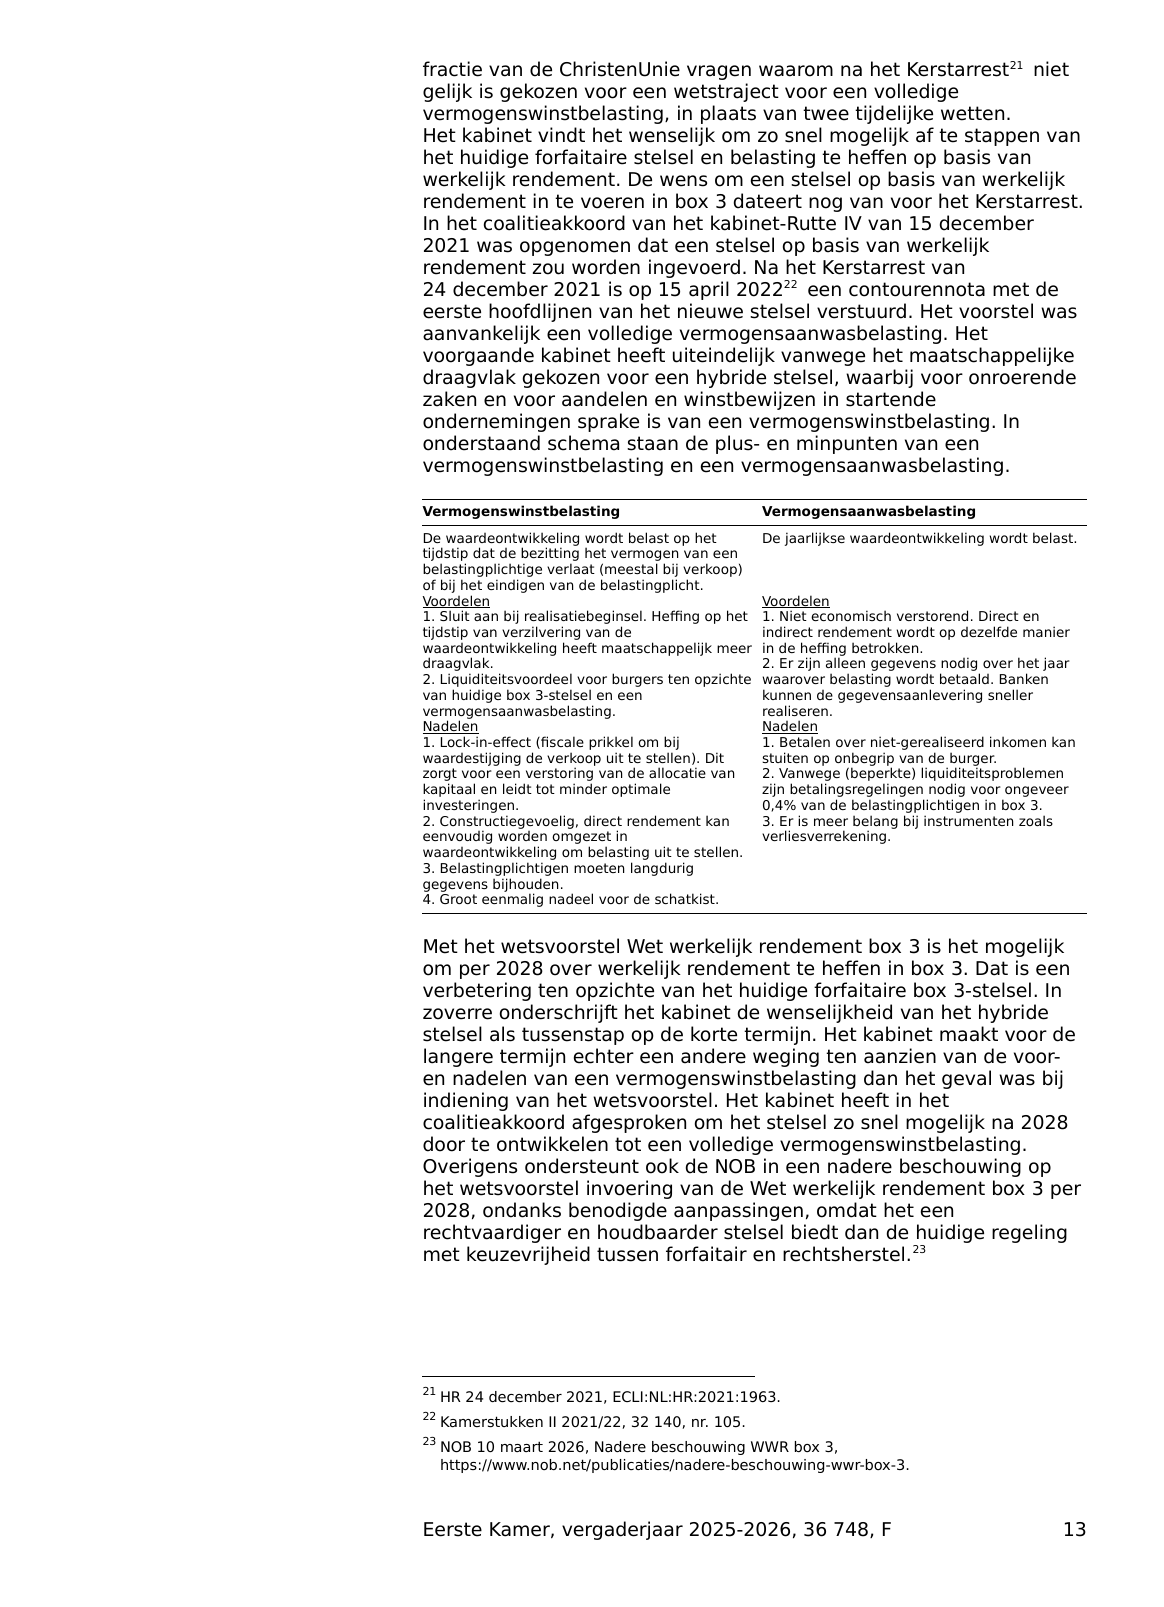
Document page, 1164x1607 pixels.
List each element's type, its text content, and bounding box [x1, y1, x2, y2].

table_cell 1. Betalen over niet-gerealiseerd inkomen kan stuiten op onbegrip van de burger. 2. Vanwege (beperkte) liquiditeitsproblemen zijn betalingsregelingen nodig voor ongeveer 0,4% van de belastingplichtigen in box 3. 3. Er is meer belang bij instrumenten zoals verliesverrekening. [756, 735, 1087, 913]
text HR 24 december 2021, ECLI:NL:HR:2021:1963. [422, 1385, 1087, 1407]
table_cell Voordelen [422, 593, 756, 609]
text Met het wetsvoorstel Wet werkelijk rendement box 3 is het mogelijk om per 2028 over werkelijk rendement te heffen in box 3. Dat is een verbetering ten opzichte van het huidige forfaitaire box 3-stelsel. In zoverre onderschrijft het kabinet de wenselijkheid van het hybride stelsel als tussenstap op de korte termijn. Het kabinet maakt voor de langere termijn echter een andere weging ten aanzien van de voor- en nadelen van een vermogenswinstbelasting dan het geval was bij indiening van het wetsvoorstel. Het kabinet heeft in het coalitieakkoord afgesproken om het stelsel zo snel mogelijk na 2028 door te ontwikkelen tot een volledige vermogenswinstbelasting. Overigens ondersteunt ook de NOB in een nadere beschouwing op het wetsvoorstel invoering van de Wet werkelijk rendement box 3 per 2028, ondanks benodigde aanpassingen, omdat het een rechtvaardiger en houdbaarder stelsel biedt dan de huidige regeling met keuzevrijheid tussen forfaitair en rechtsherstel. [422, 936, 1087, 1266]
table_cell 1. Niet economisch verstorend. Direct en indirect rendement wordt op dezelfde manier in de heffing betrokken. 2. Er zijn alleen gegevens nodig over het jaar waarover belasting wordt betaald. Banken kunnen de gegevensaanlevering sneller realiseren. [756, 609, 1087, 719]
table_cell 1. Sluit aan bij realisatiebeginsel. Heffing op het tijdstip van verzilvering van de waardeontwikkeling heeft maatschappelijk meer draagvlak. 2. Liquiditeitsvoordeel voor burgers ten opzichte van huidige box 3-stelsel en een vermogensaanwasbelasting. [422, 609, 756, 719]
table_header Vermogensaanwasbelasting [756, 500, 1087, 525]
text Het kabinet vindt het wenselijk om zo snel mogelijk af te stappen van het huidige forfaitaire stelsel en belasting te heffen op basis van werkelijk rendement. De wens om een stelsel op basis van werkelijk rendement in te voeren in box 3 dateert nog van voor het Kerstarrest. In het coalitieakkoord van het kabinet-Rutte IV van 15 december 2021 was opgenomen dat een stelsel op basis van werkelijk rendement zou worden ingevoerd. Na het Kerstarrest van 24 december 2021 is op 15 april 2022 een contourennota met de eerste hoofdlijnen van het nieuwe stelsel verstuurd. Het voorstel was aanvankelijk een volledige vermogensaanwasbelasting. Het voorgaande kabinet heeft uiteindelijk vanwege het maatschappelijke draagvlak gekozen voor een hybride stelsel, waarbij voor onroerende zaken en voor aandelen en winstbewijzen in startende ondernemingen sprake is van een vermogenswinstbelasting. In onderstaand schema staan de plus- en minpunten van een vermogenswinstbelasting en een vermogensaanwasbelasting. [422, 125, 1087, 477]
table_cell Nadelen [756, 719, 1087, 735]
table_cell 1. Lock-in-effect (fiscale prikkel om bij waardestijging de verkoop uit te stellen). Dit zorgt voor een verstoring van de allocatie van kapitaal en leidt tot minder optimale investeringen. 2. Constructiegevoelig, direct rendement kan eenvoudig worden omgezet in waardeontwikkeling om belasting uit te stellen. 3. Belastingplichtigen moeten langdurig gegevens bijhouden. 4. Groot eenmalig nadeel voor de schatkist. [422, 735, 756, 913]
table_cell De jaarlijkse waardeontwikkeling wordt belast. [756, 526, 1087, 593]
table_cell Nadelen [422, 719, 756, 735]
text NOB 10 maart 2026, Nadere beschouwing WWR box 3, https://www.nob.net/publicaties/nadere-beschouwing-wwr-box-3. [422, 1435, 1087, 1474]
table_header Vermogenswinstbelasting [422, 500, 756, 525]
table_cell De waardeontwikkeling wordt belast op het tijdstip dat de bezitting het vermogen van een belastingplichtige verlaat (meestal bij verkoop) of bij het eindigen van de belastingplicht. [422, 526, 756, 593]
text fractie van de ChristenUnie vragen waarom na het Kerstarrest niet gelijk is gekozen voor een wetstraject voor een volledige vermogenswinstbelasting, in plaats van twee tijdelijke wetten. [422, 59, 1087, 125]
table_cell Voordelen [756, 593, 1087, 609]
text Kamerstukken II 2021/22, 32 140, nr. 105. [422, 1410, 1087, 1432]
